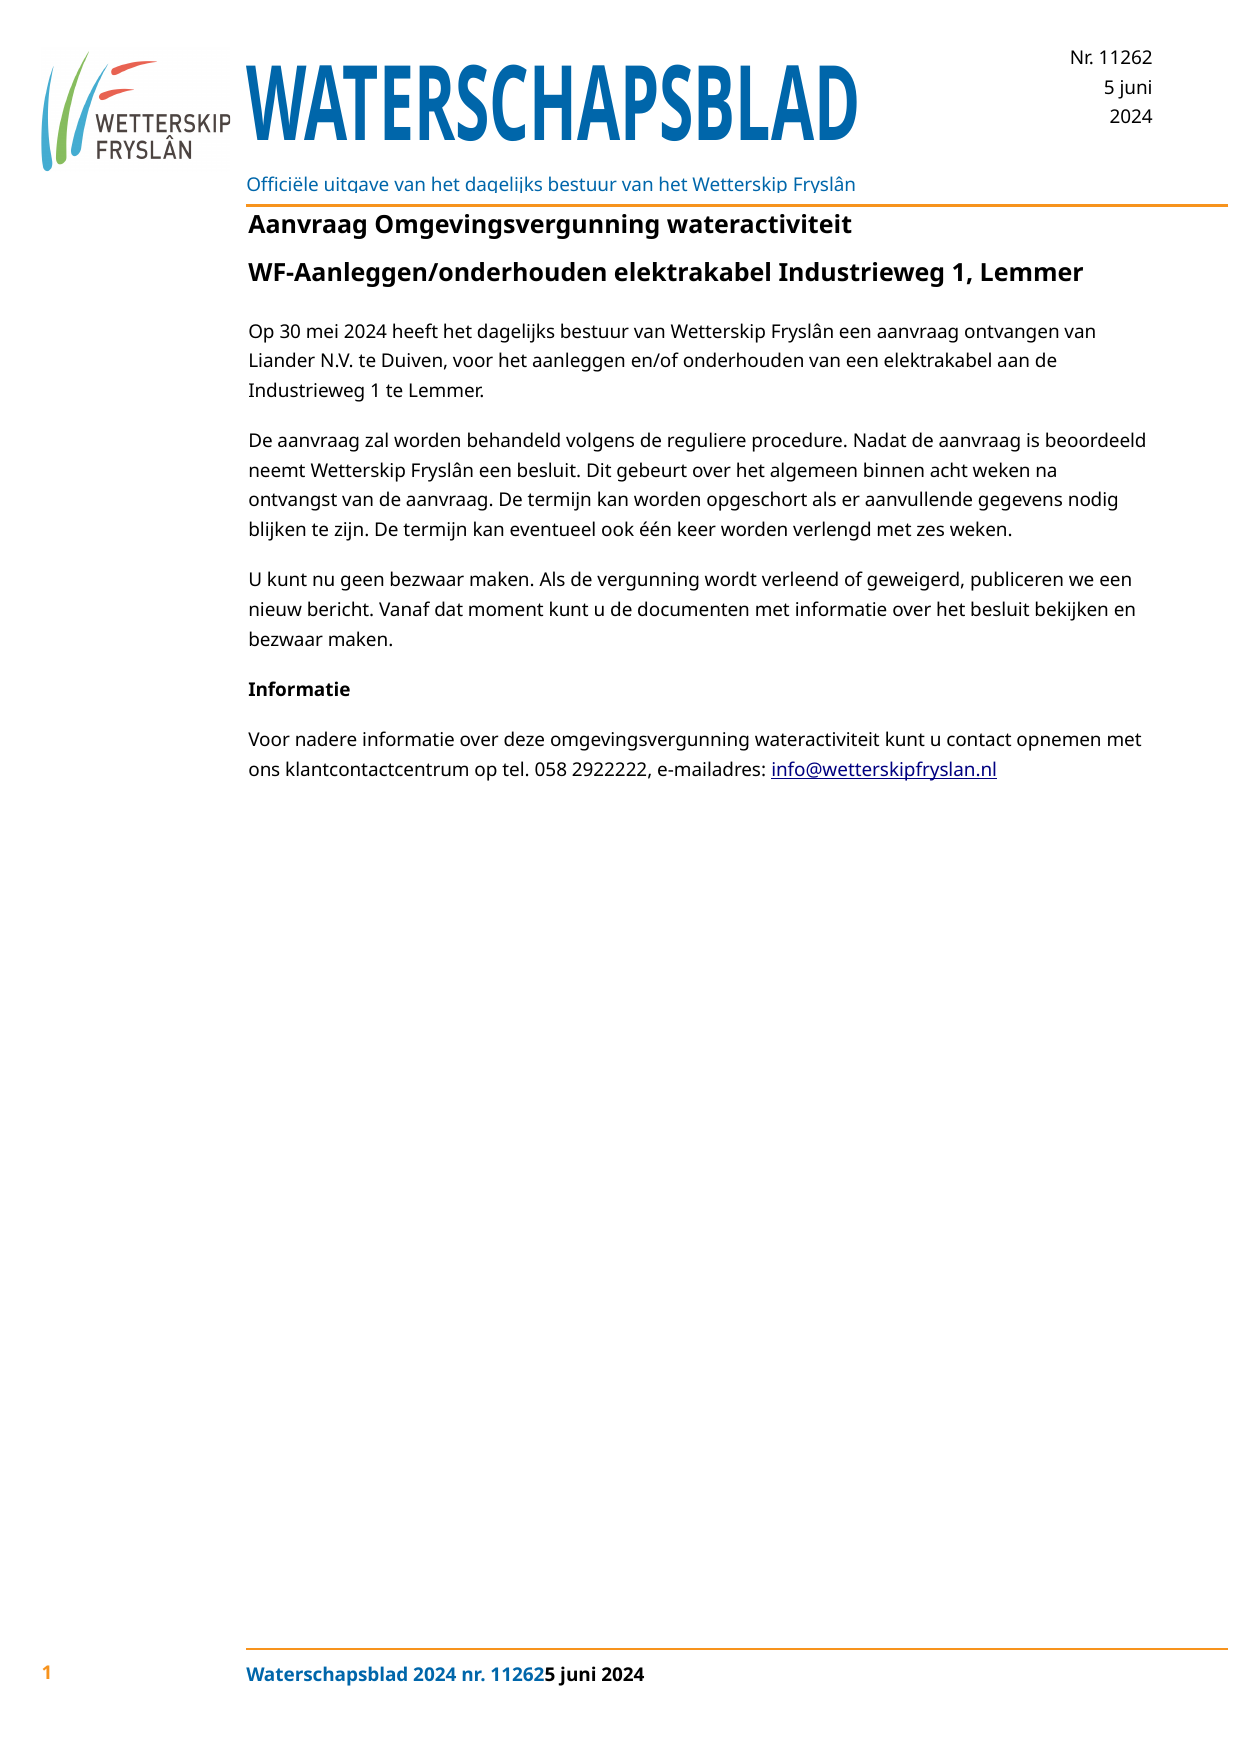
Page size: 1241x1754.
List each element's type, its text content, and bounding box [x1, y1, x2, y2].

text De aanvraag zal worden behandeld volgens de reguliere procedure. Nadat de aanvraag is beoordeeld neemt Wetterskip Fryslân een besluit. Dit gebeurt over het algemeen binnen acht weken na ontvangst van de aanvraag. De termijn kan worden opgeschort als er aanvullende gegevens nodig blijken te zijn. De termijn kan eventueel ook één keer worden verlengd met zes weken. [248, 427, 1152, 542]
text Op 30 mei 2024 heeft het dagelijks bestuur van Wetterskip Fryslân een aanvraag ontvangen van Liander N.V. te Duiven, voor het aanleggen en/of onderhouden van een elektrakabel aan de Industrieweg 1 te Lemmer. [248, 318, 1152, 403]
text Aanvraag Omgevingsvergunning wateractiviteit WF-Aanleggen/onderhouden elektrakabel Industrieweg 1, Lemmer [248, 207, 1152, 288]
text Voor nadere informatie over deze omgevingsvergunning wateractiviteit kunt u contact opnemen met ons klantcontactcentrum op tel. 058 2922222, e-mailadres: info@wetterskipfryslan.nl [248, 727, 1152, 782]
text Informatie [248, 676, 1152, 702]
picture [41, 47, 231, 172]
text U kunt nu geen bezwaar maken. Als de vergunning wordt verleend of geweigerd, publiceren we een nieuw bericht. Vanaf dat moment kunt u de documenten met informatie over het besluit bekijken en bezwaar maken. [248, 567, 1152, 652]
